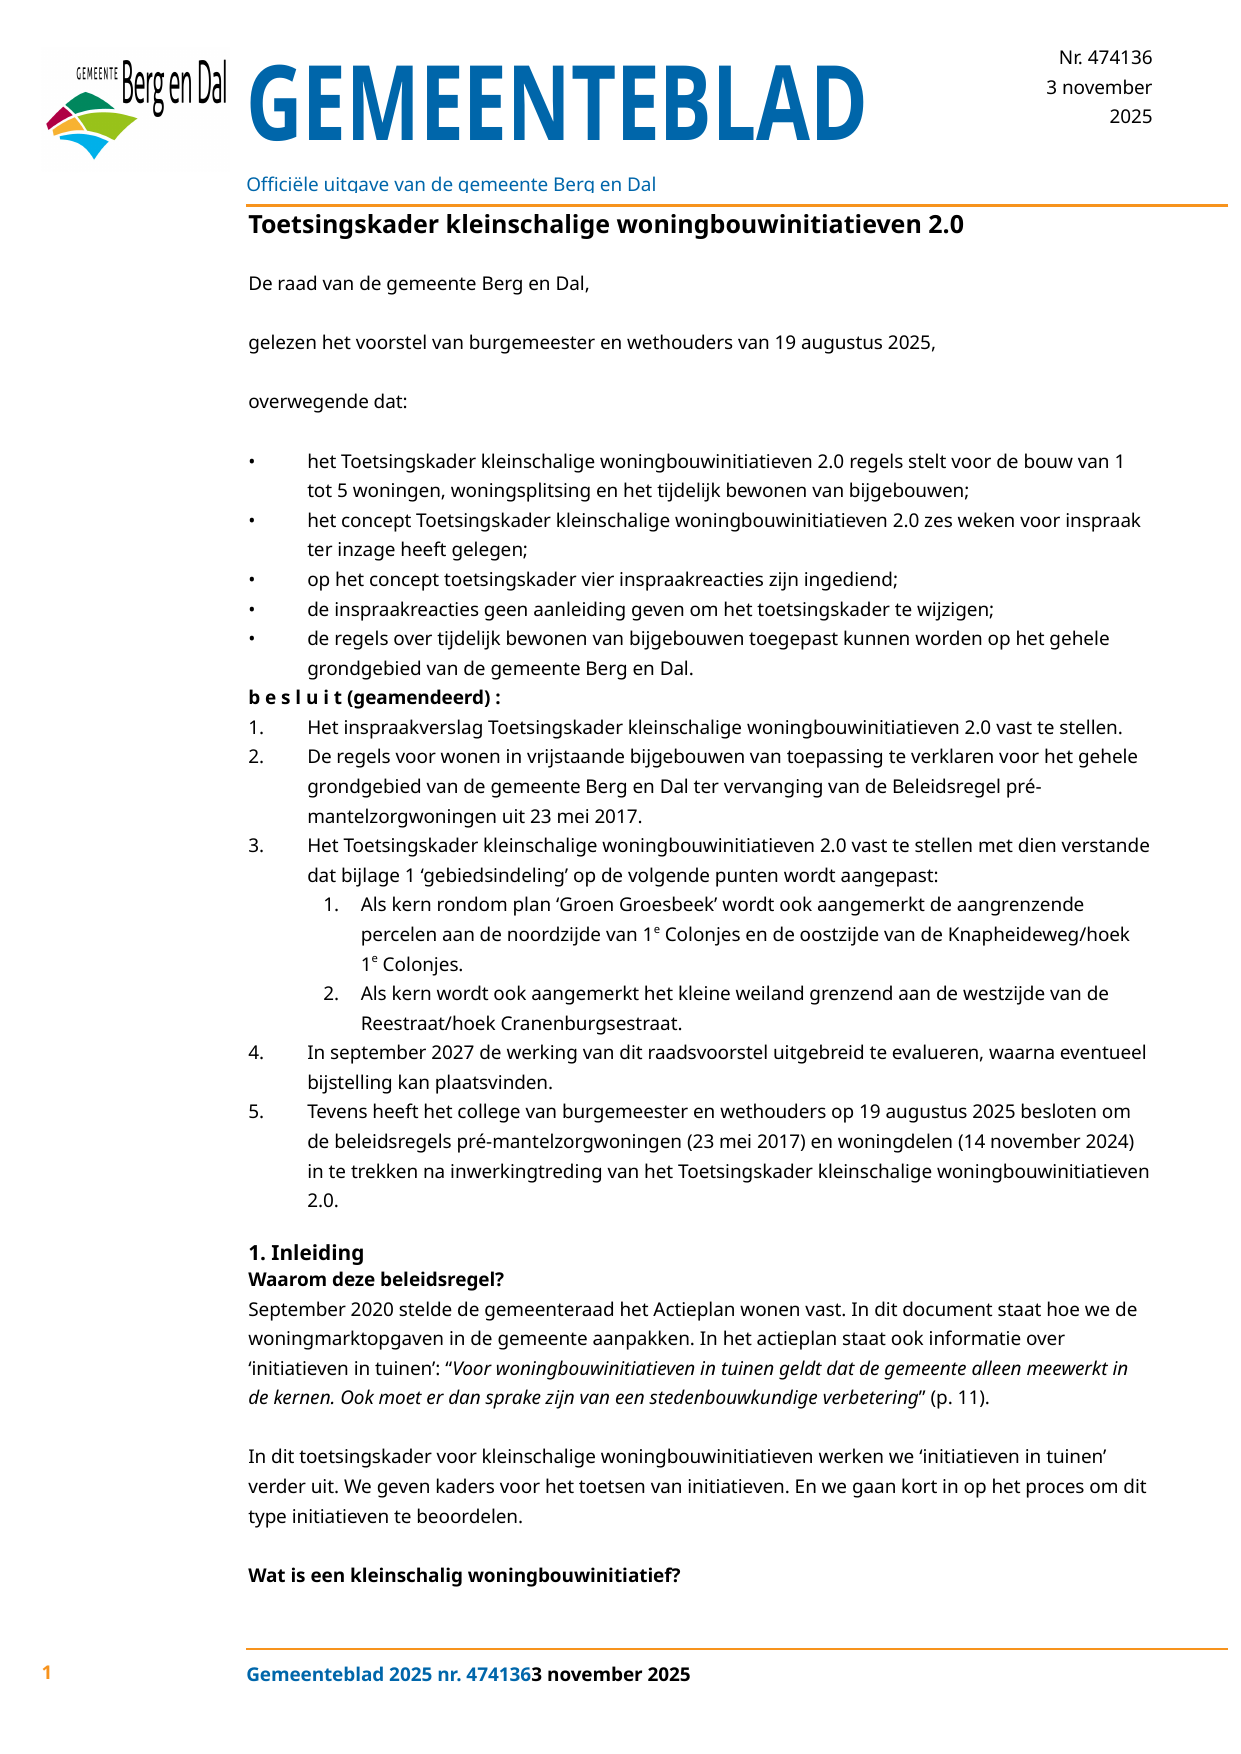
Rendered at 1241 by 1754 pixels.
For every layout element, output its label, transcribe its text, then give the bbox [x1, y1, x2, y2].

text b e s l u i t (geamendeerd) : [248, 684, 1152, 710]
list Het inspraakverslag Toetsingskader kleinschalige woningbouwinitiatieven 2.0 vast te stellen. [248, 714, 1152, 740]
list In september 2027 de werking van dit raadsvoorstel uitgebreid te evalueren, waarna eventueel bijstelling kan plaatsvinden. [248, 1039, 1152, 1095]
text gelezen het voorstel van burgemeester en wethouders van 19 augustus 2025, [248, 329, 1152, 355]
text 1. Inleiding [248, 1238, 1152, 1266]
list Tevens heeft het college van burgemeester en wethouders op 19 augustus 2025 besloten om de beleidsregels pré-mantelzorgwoningen (23 mei 2017) en woningdelen (14 november 2024) in te trekken na inwerkingtreding van het Toetsingskader kleinschalige woningbouwinitiatieven 2.0. [248, 1099, 1152, 1213]
text In dit toetsingskader voor kleinschalige woningbouwinitiatieven werken we ‘initiatieven in tuinen’ verder uit. We geven kaders voor het toetsen van initiatieven. En we gaan kort in op het proces om dit type initiatieven te beoordelen. [248, 1444, 1152, 1529]
list het concept Toetsingskader kleinschalige woningbouwinitiatieven 2.0 zes weken voor inspraak ter inzage heeft gelegen; [248, 507, 1152, 562]
text overwegende dat: [248, 389, 1152, 414]
text Toetsingskader kleinschalige woningbouwinitiatieven 2.0 [248, 207, 1152, 241]
text September 2020 stelde de gemeenteraad het Actieplan wonen vast. In dit document staat hoe we de woningmarktopgaven in de gemeente aanpakken. In het actieplan staat ook informatie over ‘initiatieven in tuinen’: “Voor woningbouwinitiatieven in tuinen geldt dat de gemeente alleen meewerkt in de kernen. Ook moet er dan sprake zijn van een stedenbouwkundige verbetering” (p. 11). [248, 1296, 1152, 1410]
list Als kern rondom plan ‘Groen Groesbeek’ wordt ook aangemerkt de aangrenzende percelen aan de noordzijde van 1e Colonjes en de oostzijde van de Knapheideweg/hoek 1e Colonjes. [323, 892, 1152, 976]
text De raad van de gemeente Berg en Dal, [248, 270, 1152, 296]
list De regels voor wonen in vrijstaande bijgebouwen van toepassing te verklaren voor het gehele grondgebied van de gemeente Berg en Dal ter vervanging van de Beleidsregel pré-mantelzorgwoningen uit 23 mei 2017. [248, 744, 1152, 828]
list het Toetsingskader kleinschalige woningbouwinitiatieven 2.0 regels stelt voor de bouw van 1 tot 5 woningen, woningsplitsing en het tijdelijk bewonen van bijgebouwen; [248, 448, 1152, 503]
list de inspraakreacties geen aanleiding geven om het toetsingskader te wijzigen; [248, 596, 1152, 621]
text Wat is een kleinschalig woningbouwinitiatief? [248, 1562, 1152, 1588]
list op het concept toetsingskader vier inspraakreacties zijn ingediend; [248, 566, 1152, 592]
list Het Toetsingskader kleinschalige woningbouwinitiatieven 2.0 vast te stellen met dien verstande dat bijlage 1 ‘gebiedsindeling’ op de volgende punten wordt aangepast: [248, 832, 1152, 888]
text Waarom deze beleidsregel? [248, 1266, 1152, 1292]
picture [41, 47, 231, 172]
list de regels over tijdelijk bewonen van bijgebouwen toegepast kunnen worden op het gehele grondgebied van de gemeente Berg en Dal. [248, 625, 1152, 681]
list Als kern wordt ook aangemerkt het kleine weiland grenzend aan de westzijde van de Reestraat/hoek Cranenburgsestraat. [323, 980, 1152, 1036]
